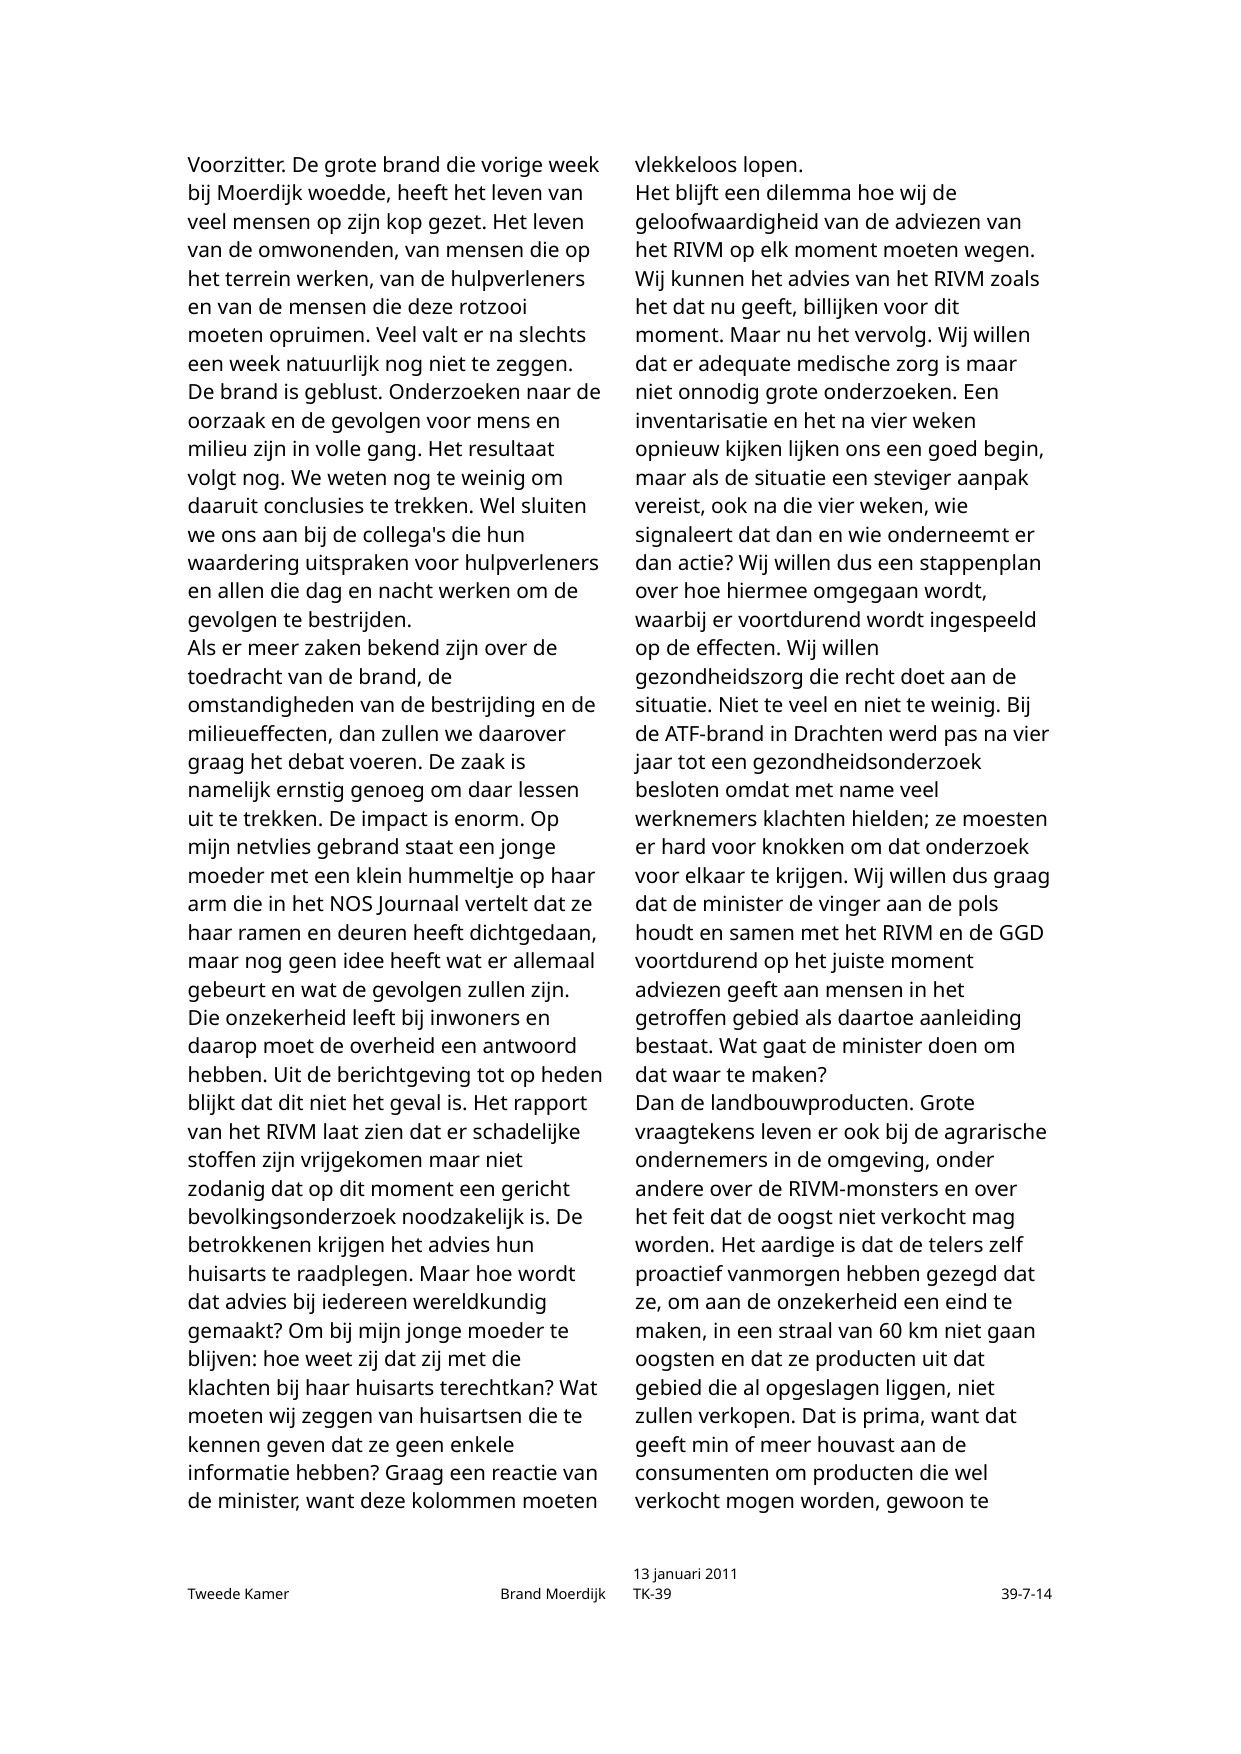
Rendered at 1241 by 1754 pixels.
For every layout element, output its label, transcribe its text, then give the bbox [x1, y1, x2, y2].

text Het blijft een dilemma hoe wij de geloofwaardigheid van de adviezen van het RIVM op elk moment moeten wegen. Wij kunnen het advies van het RIVM zoals het dat nu geeft, billijken voor dit moment. Maar nu het vervolg. Wij willen dat er adequate medische zorg is maar niet onnodig grote onderzoeken. Een inventarisatie en het na vier weken opnieuw kijken lijken ons een goed begin, maar als de situatie een steviger aanpak vereist, ook na die vier weken, wie signaleert dat dan en wie onderneemt er dan actie? Wij willen dus een stappenplan over hoe hiermee omgegaan wordt, waarbij er voortdurend wordt ingespeeld op de effecten. Wij willen gezondheidszorg die recht doet aan de situatie. Niet te veel en niet te weinig. Bij de ATF-brand in Drachten werd pas na vier jaar tot een gezondheidsonderzoek besloten omdat met name veel werknemers klachten hielden; ze moesten er hard voor knokken om dat onderzoek voor elkaar te krijgen. Wij willen dus graag dat de minister de vinger aan de pols houdt en samen met het RIVM en de GGD voortdurend op het juiste moment adviezen geeft aan mensen in het getroffen gebied als daartoe aanleiding bestaat. Wat gaat de minister doen om dat waar te maken? [635, 178, 1053, 1088]
text Als er meer zaken bekend zijn over de toedracht van de brand, de omstandigheden van de bestrijding en de milieueffecten, dan zullen we daarover graag het debat voeren. De zaak is namelijk ernstig genoeg om daar lessen uit te trekken. De impact is enorm. Op mijn netvlies gebrand staat een jonge moeder met een klein hummeltje op haar arm die in het NOS Journaal vertelt dat ze haar ramen en deuren heeft dichtgedaan, maar nog geen idee heeft wat er allemaal gebeurt en wat de gevolgen zullen zijn. Die onzekerheid leeft bij inwoners en daarop moet de overheid een antwoord hebben. Uit de berichtgeving tot op heden blijkt dat dit niet het geval is. Het rapport van het RIVM laat zien dat er schadelijke stoffen zijn vrijgekomen maar niet zodanig dat op dit moment een gericht bevolkingsonderzoek noodzakelijk is. De betrokkenen krijgen het advies hun huisarts te raadplegen. Maar hoe wordt dat advies bij iedereen wereldkundig gemaakt? Om bij mijn jonge moeder te blijven: hoe weet zij dat zij met die klachten bij haar huisarts terechtkan? Wat moeten wij zeggen van huisartsen die te kennen geven dat ze geen enkele informatie hebben? Graag een reactie van de minister, want deze kolommen moeten [187, 633, 605, 1515]
text Dan de landbouwproducten. Grote vraagtekens leven er ook bij de agrarische ondernemers in de omgeving, onder andere over de RIVM-monsters en over het feit dat de oogst niet verkocht mag worden. Het aardige is dat de telers zelf proactief vanmorgen hebben gezegd dat ze, om aan de onzekerheid een eind te maken, in een straal van 60 km niet gaan oogsten en dat ze producten uit dat gebied die al opgeslagen liggen, niet zullen verkopen. Dat is prima, want dat geeft min of meer houvast aan de consumenten om producten die wel verkocht mogen worden, gewoon te [635, 1088, 1053, 1515]
text vlekkeloos lopen. [635, 150, 1053, 178]
text Voorzitter. De grote brand die vorige week bij Moerdijk woedde, heeft het leven van veel mensen op zijn kop gezet. Het leven van de omwonenden, van mensen die op het terrein werken, van de hulpverleners en van de mensen die deze rotzooi moeten opruimen. Veel valt er na slechts een week natuurlijk nog niet te zeggen. De brand is geblust. Onderzoeken naar de oorzaak en de gevolgen voor mens en milieu zijn in volle gang. Het resultaat volgt nog. We weten nog te weinig om daaruit conclusies te trekken. Wel sluiten we ons aan bij de collega's die hun waardering uitspraken voor hulpverleners en allen die dag en nacht werken om de gevolgen te bestrijden. [187, 150, 605, 633]
